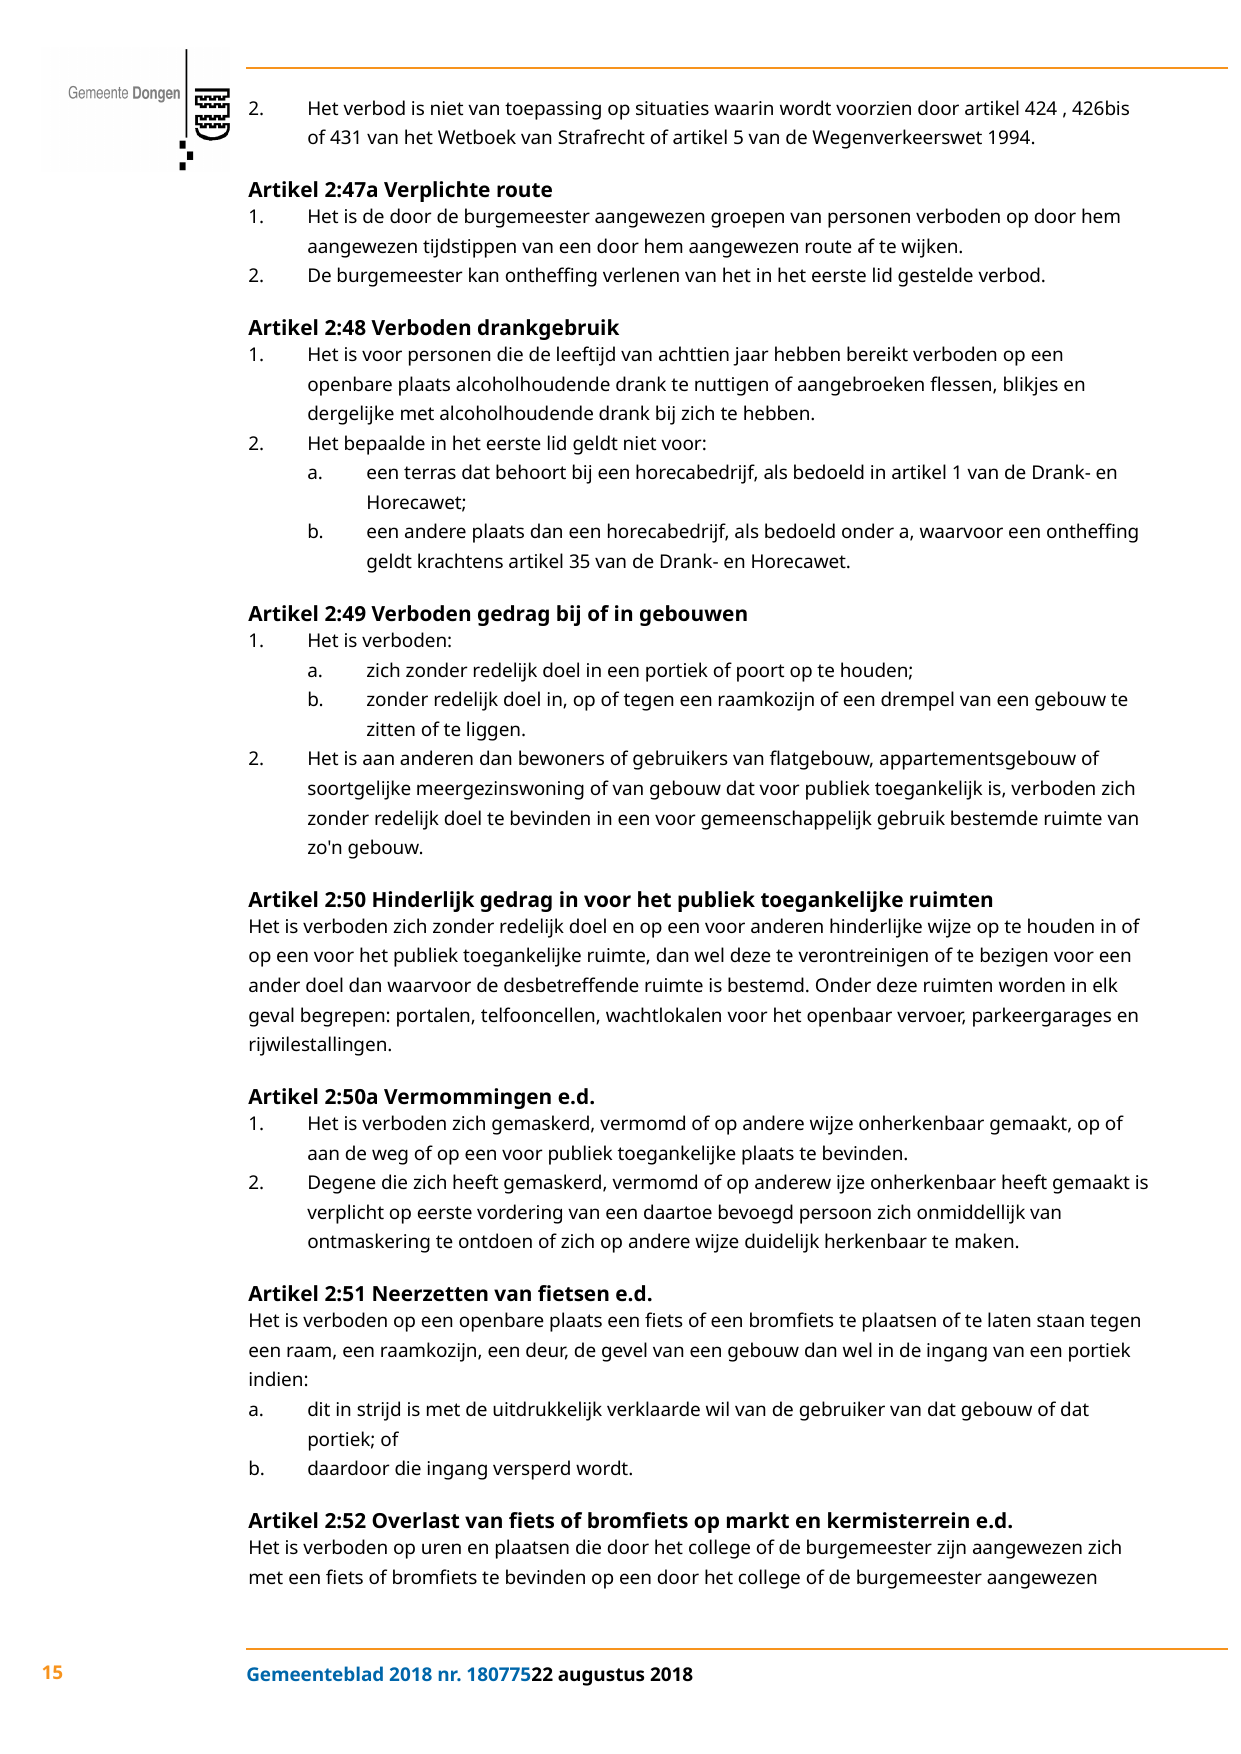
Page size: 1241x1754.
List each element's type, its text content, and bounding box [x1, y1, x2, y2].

text Artikel 2:49 Verboden gedrag bij of in gebouwen [248, 599, 1152, 627]
picture [41, 47, 231, 172]
list Het is verboden zich gemaskerd, vermomd of op andere wijze onherkenbaar gemaakt, op of aan de weg of op een voor publiek toegankelijke plaats te bevinden. [248, 1110, 1152, 1166]
list Het is voor personen die de leeftijd van achttien jaar hebben bereikt verboden op een openbare plaats alcoholhoudende drank te nuttigen of aangebroeken flessen, blikjes en dergelijke met alcoholhoudende drank bij zich te hebben. [248, 341, 1152, 426]
text Artikel 2:48 Verboden drankgebruik [248, 313, 1152, 341]
text Artikel 2:51 Neerzetten van fietsen e.d. [248, 1279, 1152, 1307]
list Het is verboden: [248, 627, 1152, 653]
text Het is verboden op een openbare plaats een fiets of een bromfiets te plaatsen of te laten staan tegen een raam, een raamkozijn, een deur, de gevel van een gebouw dan wel in de ingang van een portiek indien: [248, 1307, 1152, 1392]
list dit in strijd is met de uitdrukkelijk verklaarde wil van de gebruiker van dat gebouw of dat portiek; of [248, 1396, 1152, 1452]
list Degene die zich heeft gemaskerd, vermomd of op anderew ijze onherkenbaar heeft gemaakt is verplicht op eerste vordering van een daartoe bevoegd persoon zich onmiddellijk van ontmaskering te ontdoen of zich op andere wijze duidelijk herkenbaar te maken. [248, 1169, 1152, 1254]
list een andere plaats dan een horecabedrijf, als bedoeld onder a, waarvoor een ontheffing geldt krachtens artikel 35 van de Drank- en Horecawet. [307, 519, 1152, 574]
list zich zonder redelijk doel in een portiek of poort op te houden; [307, 657, 1152, 682]
text Artikel 2:50 Hinderlijk gedrag in voor het publiek toegankelijke ruimten [248, 885, 1152, 913]
list zonder redelijk doel in, op of tegen een raamkozijn of een drempel van een gebouw te zitten of te liggen. [307, 686, 1152, 742]
text Artikel 2:52 Overlast van fiets of bromfiets op markt en kermisterrein e.d. [248, 1506, 1152, 1534]
text Het is verboden op uren en plaatsen die door het college of de burgemeester zijn aangewezen zich met een fiets of bromfiets te bevinden op een door het college of de burgemeester aangewezen [248, 1534, 1152, 1589]
list Het bepaalde in het eerste lid geldt niet voor: [248, 430, 1152, 456]
list daardoor die ingang versperd wordt. [248, 1455, 1152, 1481]
list De burgemeester kan ontheffing verlenen van het in het eerste lid gestelde verbod. [248, 262, 1152, 288]
list Het is aan anderen dan bewoners of gebruikers van flatgebouw, appartementsgebouw of soortgelijke meergezinswoning of van gebouw dat voor publiek toegankelijk is, verboden zich zonder redelijk doel te bevinden in een voor gemeenschappelijk gebruik bestemde ruimte van zo'n gebouw. [248, 746, 1152, 860]
text Artikel 2:50a Vermommingen e.d. [248, 1082, 1152, 1110]
list Het verbod is niet van toepassing op situaties waarin wordt voorzien door artikel 424 , 426bis of 431 van het Wetboek van Strafrecht of artikel 5 van de Wegenverkeerswet 1994. [248, 95, 1152, 150]
text Het is verboden zich zonder redelijk doel en op een voor anderen hinderlijke wijze op te houden in of op een voor het publiek toegankelijke ruimte, dan wel deze te verontreinigen of te bezigen voor een ander doel dan waarvoor de desbetreffende ruimte is bestemd. Onder deze ruimten worden in elk geval begrepen: portalen, telfooncellen, wachtlokalen voor het openbaar vervoer, parkeergarages en rijwilestallingen. [248, 913, 1152, 1057]
text Artikel 2:47a Verplichte route [248, 175, 1152, 203]
list Het is de door de burgemeester aangewezen groepen van personen verboden op door hem aangewezen tijdstippen van een door hem aangewezen route af te wijken. [248, 203, 1152, 258]
list een terras dat behoort bij een horecabedrijf, als bedoeld in artikel 1 van de Drank- en Horecawet; [307, 459, 1152, 515]
